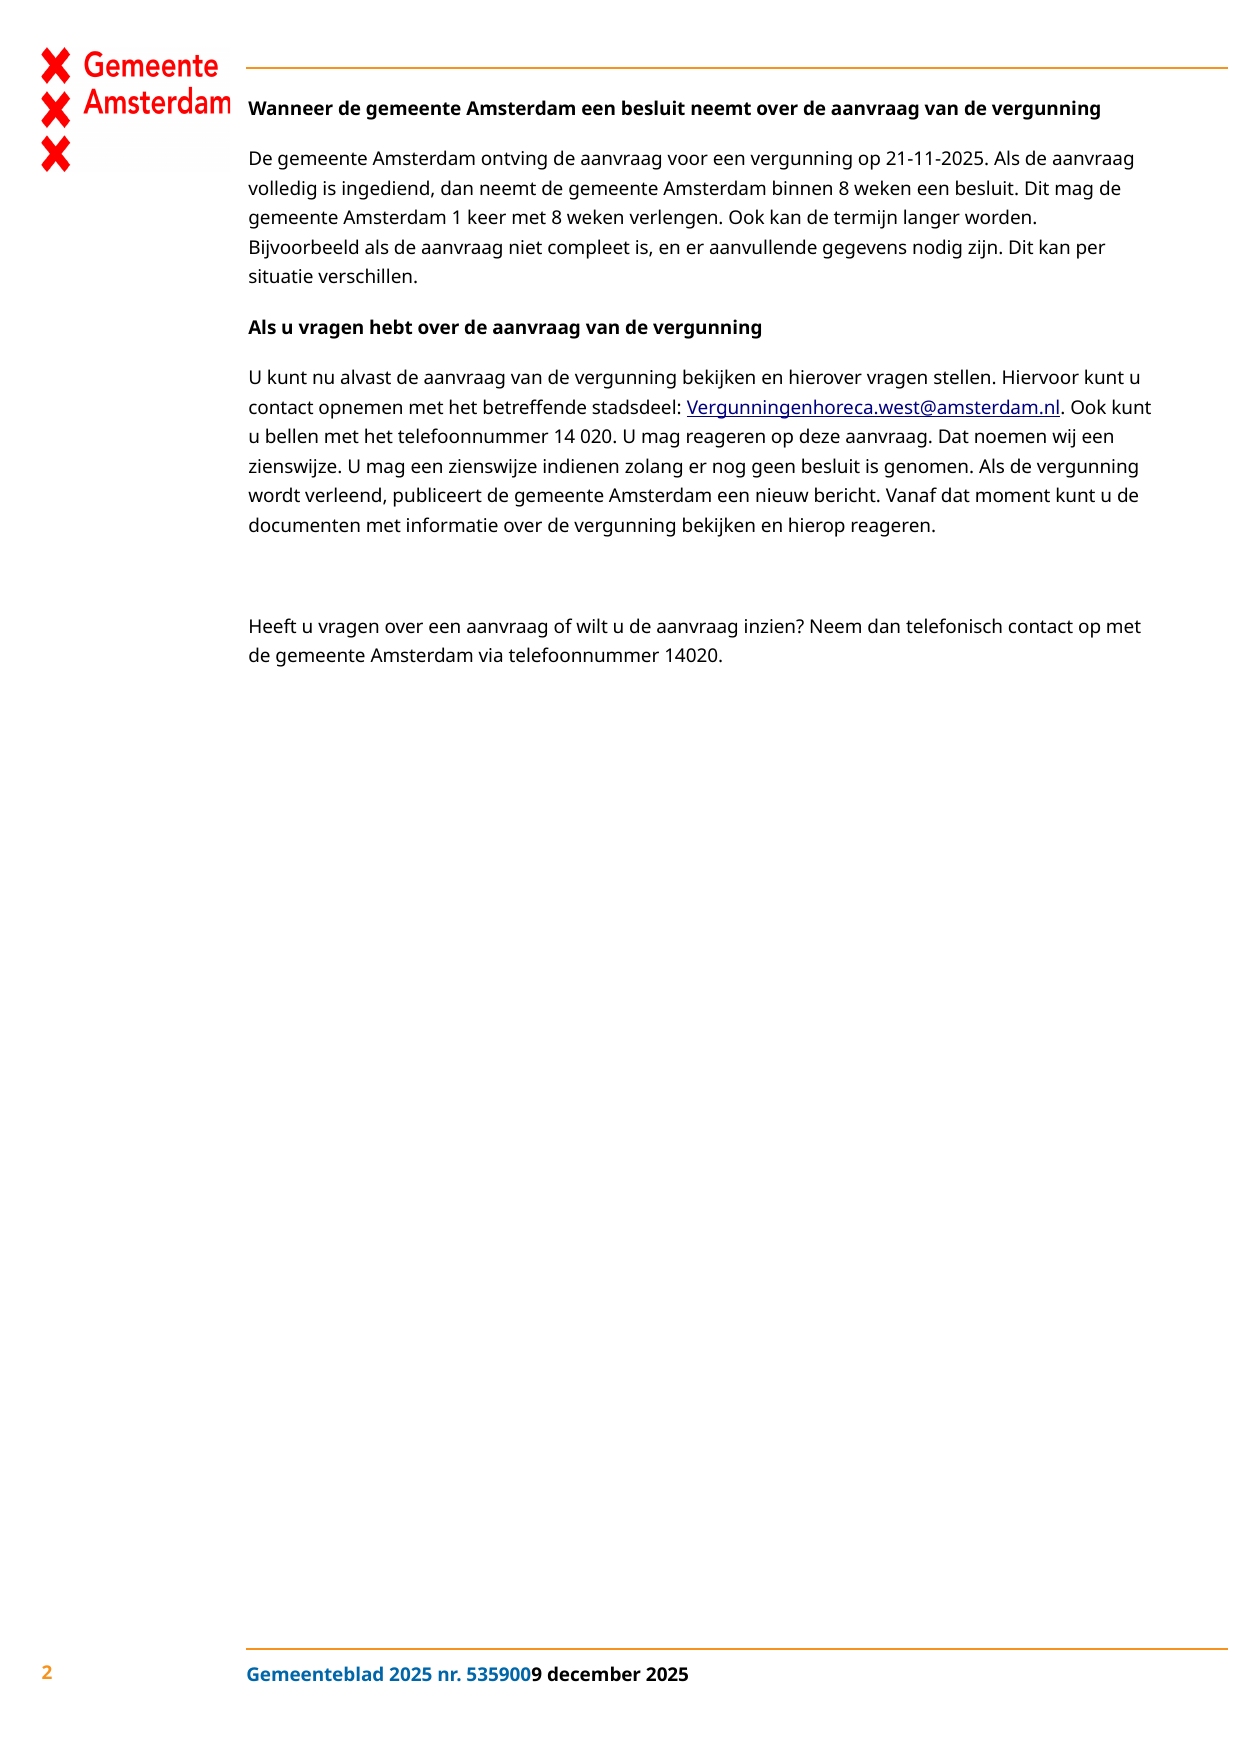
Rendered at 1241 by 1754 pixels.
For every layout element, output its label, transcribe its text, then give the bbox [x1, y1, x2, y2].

text Wanneer de gemeente Amsterdam een besluit neemt over de aanvraag van de vergunning [248, 95, 1152, 121]
text Als u vragen hebt over de aanvraag van de vergunning [248, 314, 1152, 340]
text Heeft u vragen over een aanvraag of wilt u de aanvraag inzien? Neem dan telefonisch contact op met de gemeente Amsterdam via telefoonnummer 14020. [248, 613, 1152, 668]
picture [41, 47, 231, 172]
text De gemeente Amsterdam ontving de aanvraag voor een vergunning op 21-11-2025. Als de aanvraag volledig is ingediend, dan neemt de gemeente Amsterdam binnen 8 weken een besluit. Dit mag de gemeente Amsterdam 1 keer met 8 weken verlengen. Ook kan de termijn langer worden. Bijvoorbeeld als de aanvraag niet compleet is, en er aanvullende gegevens nodig zijn. Dit kan per situatie verschillen. [248, 145, 1152, 289]
text U kunt nu alvast de aanvraag van de vergunning bekijken en hierover vragen stellen. Hiervoor kunt u contact opnemen met het betreffende stadsdeel: Vergunningenhoreca.west@amsterdam.nl. Ook kunt u bellen met het telefoonnummer 14 020. U mag reageren op deze aanvraag. Dat noemen wij een zienswijze. U mag een zienswijze indienen zolang er nog geen besluit is genomen. Als de vergunning wordt verleend, publiceert de gemeente Amsterdam een nieuw bericht. Vanaf dat moment kunt u de documenten met informatie over de vergunning bekijken en hierop reageren. [248, 364, 1152, 538]
